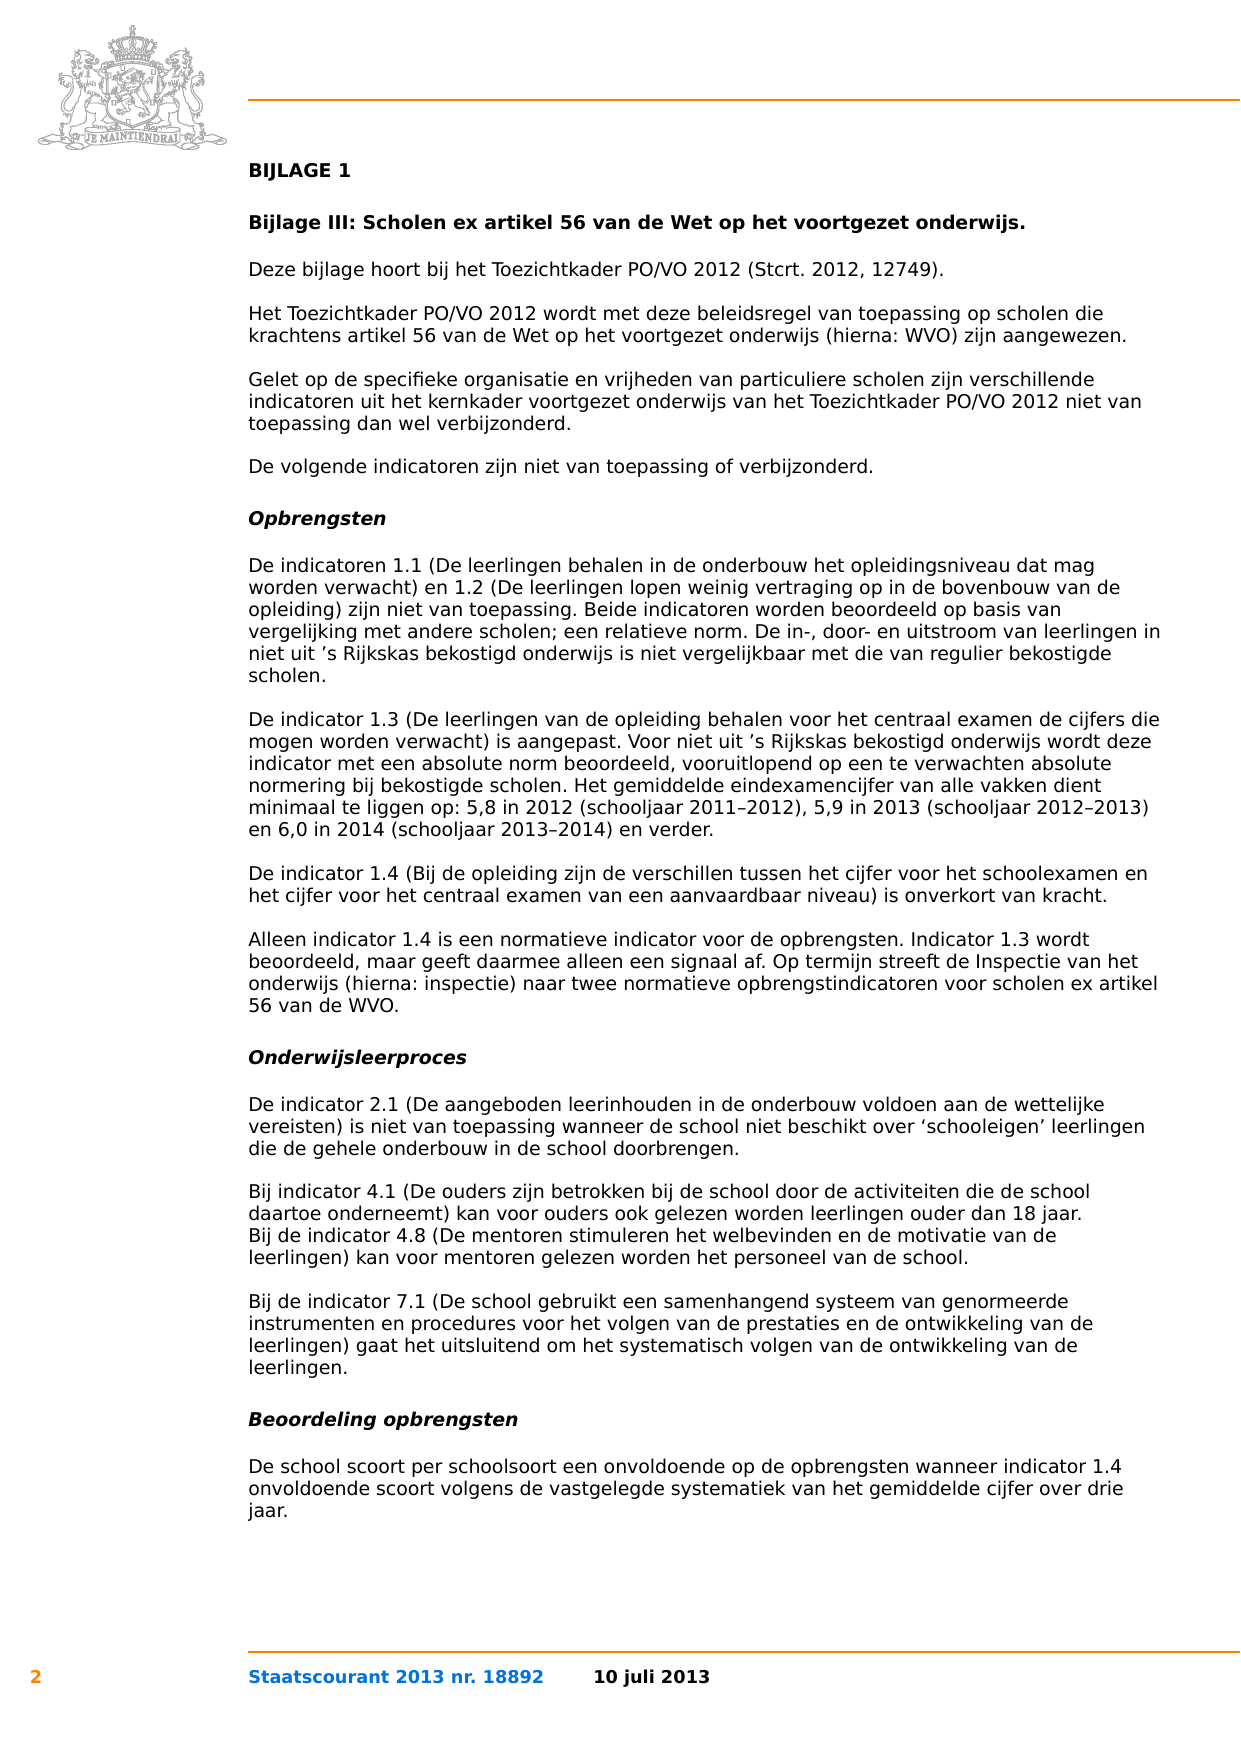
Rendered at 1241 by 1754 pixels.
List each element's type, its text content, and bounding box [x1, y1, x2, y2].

text Bij indicator 4.1 (De ouders zijn betrokken bij de school door de activiteiten die de school daartoe onderneemt) kan voor ouders ook gelezen worden leerlingen ouder dan 18 jaar. [248, 1181, 1163, 1225]
text De indicator 1.4 (Bij de opleiding zijn de verschillen tussen het cijfer voor het schoolexamen en het cijfer voor het centraal examen van een aanvaardbaar niveau) is onverkort van kracht. [248, 863, 1163, 907]
text De volgende indicatoren zijn niet van toepassing of verbijzonderd. [248, 456, 1163, 478]
text De indicatoren 1.1 (De leerlingen behalen in de onderbouw het opleidingsniveau dat mag worden verwacht) en 1.2 (De leerlingen lopen weinig vertraging op in de bovenbouw van de opleiding) zijn niet van toepassing. Beide indicatoren worden beoordeeld op basis van vergelijking met andere scholen; een relatieve norm. De in-, door- en uitstroom van leerlingen in niet uit ’s Rijkskas bekostigd onderwijs is niet vergelijkbaar met die van regulier bekostigde scholen. [248, 555, 1163, 687]
subtitle Beoordeling opbrengsten [248, 1409, 1163, 1431]
text De school scoort per schoolsoort een onvoldoende op de opbrengsten wanneer indicator 1.4 onvoldoende scoort volgens de vastgelegde systematiek van het gemiddelde cijfer over drie jaar. [248, 1456, 1163, 1522]
subtitle Opbrengsten [248, 508, 1163, 530]
picture [38, 25, 227, 150]
text Bij de indicator 4.8 (De mentoren stimuleren het welbevinden en de motivatie van de leerlingen) kan voor mentoren gelezen worden het personeel van de school. [248, 1225, 1163, 1269]
text De indicator 2.1 (De aangeboden leerinhouden in de onderbouw voldoen aan de wettelijke vereisten) is niet van toepassing wanneer de school niet beschikt over ‘schooleigen’ leerlingen die de gehele onderbouw in de school doorbrengen. [248, 1093, 1163, 1159]
text Gelet op de specifieke organisatie en vrijheden van particuliere scholen zijn verschillende indicatoren uit het kernkader voortgezet onderwijs van het Toezichtkader PO/VO 2012 niet van toepassing dan wel verbijzonderd. [248, 368, 1163, 434]
text Alleen indicator 1.4 is een normatieve indicator voor de opbrengsten. Indicator 1.3 wordt beoordeeld, maar geeft daarmee alleen een signaal af. Op termijn streeft de Inspectie van het onderwijs (hierna: inspectie) naar twee normatieve opbrengstindicatoren voor scholen ex artikel 56 van de WVO. [248, 929, 1163, 1017]
text Het Toezichtkader PO/VO 2012 wordt met deze beleidsregel van toepassing op scholen die krachtens artikel 56 van de Wet op het voortgezet onderwijs (hierna: WVO) zijn aangewezen. [248, 303, 1163, 347]
subtitle Onderwijsleerproces [248, 1047, 1163, 1068]
text De indicator 1.3 (De leerlingen van de opleiding behalen voor het centraal examen de cijfers die mogen worden verwacht) is aangepast. Voor niet uit ’s Rijkskas bekostigd onderwijs wordt deze indicator met een absolute norm beoordeeld, vooruitlopend op een te verwachten absolute normering bij bekostigde scholen. Het gemiddelde eindexamencijfer van alle vakken dient minimaal te liggen op: 5,8 in 2012 (schooljaar 2011–2012), 5,9 in 2013 (schooljaar 2012–2013) en 6,0 in 2014 (schooljaar 2013–2014) en verder. [248, 709, 1163, 841]
subtitle BIJLAGE 1 [248, 160, 1163, 182]
text Deze bijlage hoort bij het Toezichtkader PO/VO 2012 (Stcrt. 2012, 12749). [248, 259, 1163, 281]
text Bij de indicator 7.1 (De school gebruikt een samenhangend systeem van genormeerde instrumenten en procedures voor het volgen van de prestaties en de ontwikkeling van de leerlingen) gaat het uitsluitend om het systematisch volgen van de ontwikkeling van de leerlingen. [248, 1291, 1163, 1379]
subtitle Bijlage III: Scholen ex artikel 56 van de Wet op het voortgezet onderwijs. [248, 212, 1163, 234]
